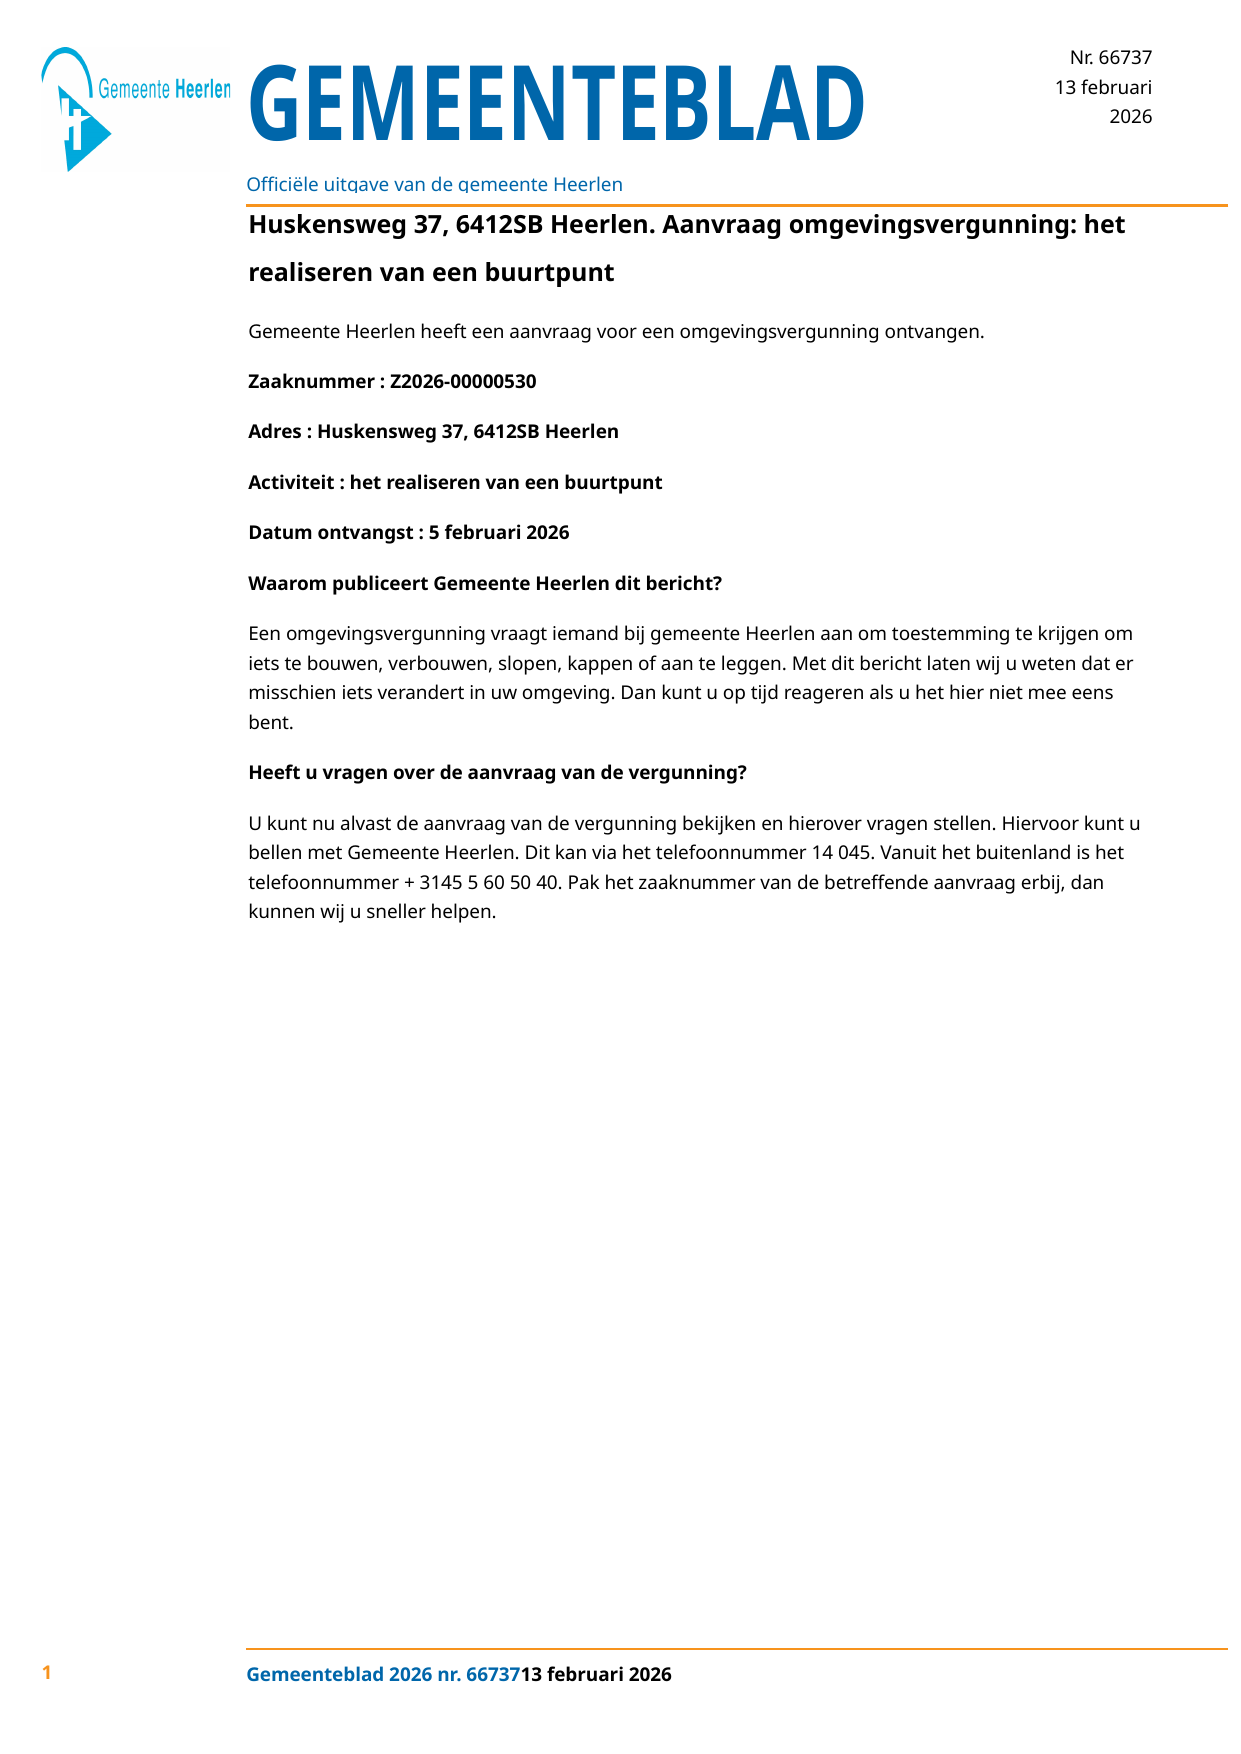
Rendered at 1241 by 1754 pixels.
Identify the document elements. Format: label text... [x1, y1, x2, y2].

text Zaaknummer : Z2026-00000530 [248, 368, 1152, 394]
picture [41, 47, 59, 70]
text Een omgevingsvergunning vraagt iemand bij gemeente Heerlen aan om toestemming te krijgen om iets te bouwen, verbouwen, slopen, kappen of aan te leggen. Met dit bericht laten wij u weten dat er misschien iets verandert in uw omgeving. Dan kunt u op tijd reageren als u het hier niet mee eens bent. [248, 620, 1152, 735]
text U kunt nu alvast de aanvraag van de vergunning bekijken en hierover vragen stellen. Hiervoor kunt u bellen met Gemeente Heerlen. Dit kan via het telefoonnummer 14 045. Vanuit het buitenland is het telefoonnummer + 3145 5 60 50 40. Pak het zaaknummer van de betreffende aanvraag erbij, dan kunnen wij u sneller helpen. [248, 810, 1152, 924]
text Activiteit : het realiseren van een buurtpunt [248, 469, 1152, 495]
text Datum ontvangst : 5 februari 2026 [248, 519, 1152, 545]
picture [41, 47, 231, 172]
text Huskensweg 37, 6412SB Heerlen. Aanvraag omgevingsvergunning: het realiseren van een buurtpunt [248, 207, 1152, 288]
text Adres : Huskensweg 37, 6412SB Heerlen [248, 419, 1152, 444]
text Waarom publiceert Gemeente Heerlen dit bericht? [248, 570, 1152, 596]
text Heeft u vragen over de aanvraag van de vergunning? [248, 759, 1152, 785]
text Gemeente Heerlen heeft een aanvraag voor een omgevingsvergunning ontvangen. [248, 318, 1152, 344]
